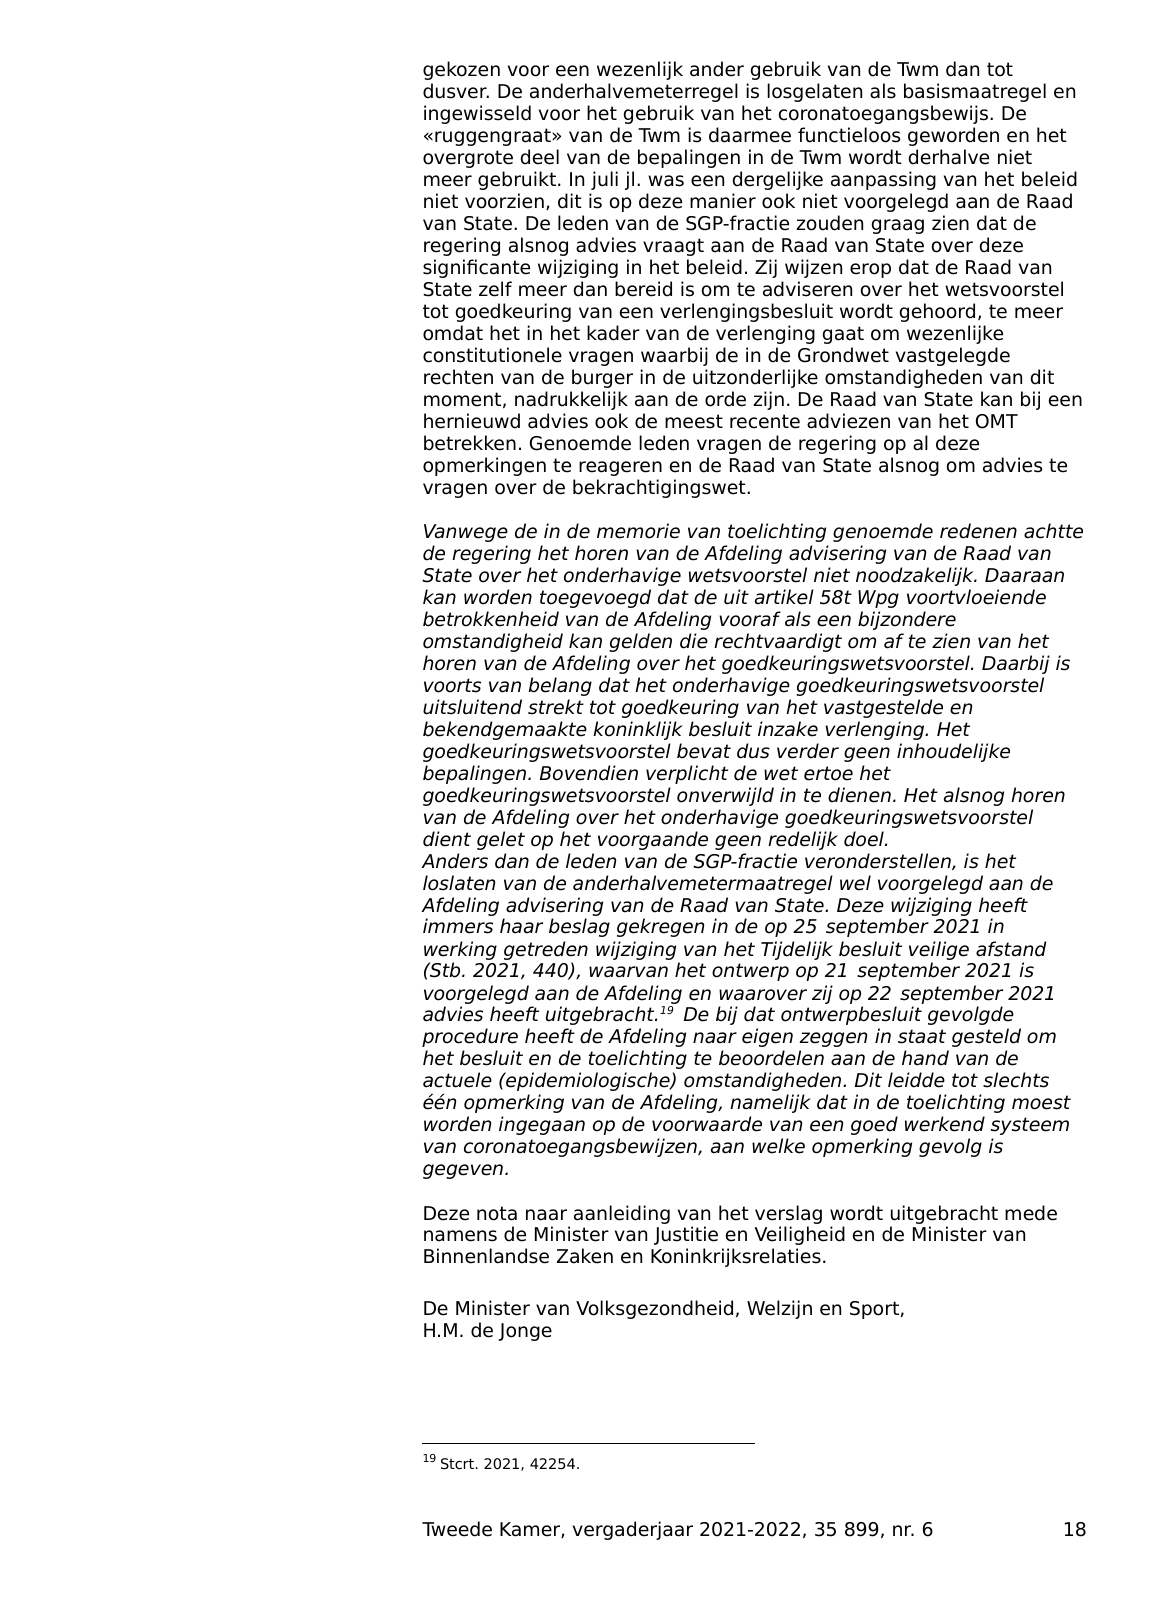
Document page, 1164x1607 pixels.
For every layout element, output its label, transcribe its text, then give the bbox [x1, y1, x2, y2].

text Stcrt. 2021, 42254. [422, 1452, 1087, 1474]
text Anders dan de leden van de SGP-fractie veronderstellen, is het loslaten van de anderhalvemetermaatregel wel voorgelegd aan de Afdeling advisering van de Raad van State. Deze wijziging heeft immers haar beslag gekregen in de op 25 september 2021 in werking getreden wijziging van het Tijdelijk besluit veilige afstand (Stb. 2021, 440), waarvan het ontwerp op 21 september 2021 is voorgelegd aan de Afdeling en waarover zij op 22 september 2021 advies heeft uitgebracht. De bij dat ontwerpbesluit gevolgde procedure heeft de Afdeling naar eigen zeggen in staat gesteld om het besluit en de toelichting te beoordelen aan de hand van de actuele (epidemiologische) omstandigheden. Dit leidde tot slechts één opmerking van de Afdeling, namelijk dat in de toelichting moest worden ingegaan op de voorwaarde van een goed werkend systeem van coronatoegangsbewijzen, aan welke opmerking gevolg is gegeven. [422, 851, 1087, 1180]
text Vanwege de in de memorie van toelichting genoemde redenen achtte de regering het horen van de Afdeling advisering van de Raad van State over het onderhavige wetsvoorstel niet noodzakelijk. Daaraan kan worden toegevoegd dat de uit artikel 58t Wpg voortvloeiende betrokkenheid van de Afdeling vooraf als een bijzondere omstandigheid kan gelden die rechtvaardigt om af te zien van het horen van de Afdeling over het goedkeuringswetsvoorstel. Daarbij is voorts van belang dat het onderhavige goedkeuringswetsvoorstel uitsluitend strekt tot goedkeuring van het vastgestelde en bekendgemaakte koninklijk besluit inzake verlenging. Het goedkeuringswetsvoorstel bevat dus verder geen inhoudelijke bepalingen. Bovendien verplicht de wet ertoe het goedkeuringswetsvoorstel onverwijld in te dienen. Het alsnog horen van de Afdeling over het onderhavige goedkeuringswetsvoorstel dient gelet op het voorgaande geen redelijk doel. [422, 521, 1087, 851]
text Deze nota naar aanleiding van het verslag wordt uitgebracht mede namens de Minister van Justitie en Veiligheid en de Minister van Binnenlandse Zaken en Koninkrijksrelaties. [422, 1202, 1087, 1268]
text De Minister van Volksgezondheid, Welzijn en Sport, H.M. de Jonge [422, 1298, 1087, 1342]
text gekozen voor een wezenlijk ander gebruik van de Twm dan tot dusver. De anderhalvemeterregel is losgelaten als basismaatregel en ingewisseld voor het gebruik van het coronatoegangsbewijs. De «ruggengraat» van de Twm is daarmee functieloos geworden en het overgrote deel van de bepalingen in de Twm wordt derhalve niet meer gebruikt. In juli jl. was een dergelijke aanpassing van het beleid niet voorzien, dit is op deze manier ook niet voorgelegd aan de Raad van State. De leden van de SGP-fractie zouden graag zien dat de regering alsnog advies vraagt aan de Raad van State over deze significante wijziging in het beleid. Zij wijzen erop dat de Raad van State zelf meer dan bereid is om te adviseren over het wetsvoorstel tot goedkeuring van een verlengingsbesluit wordt gehoord, te meer omdat het in het kader van de verlenging gaat om wezenlijke constitutionele vragen waarbij de in de Grondwet vastgelegde rechten van de burger in de uitzonderlijke omstandigheden van dit moment, nadrukkelijk aan de orde zijn. De Raad van State kan bij een hernieuwd advies ook de meest recente adviezen van het OMT betrekken. Genoemde leden vragen de regering op al deze opmerkingen te reageren en de Raad van State alsnog om advies te vragen over de bekrachtigingswet. [422, 59, 1087, 499]
